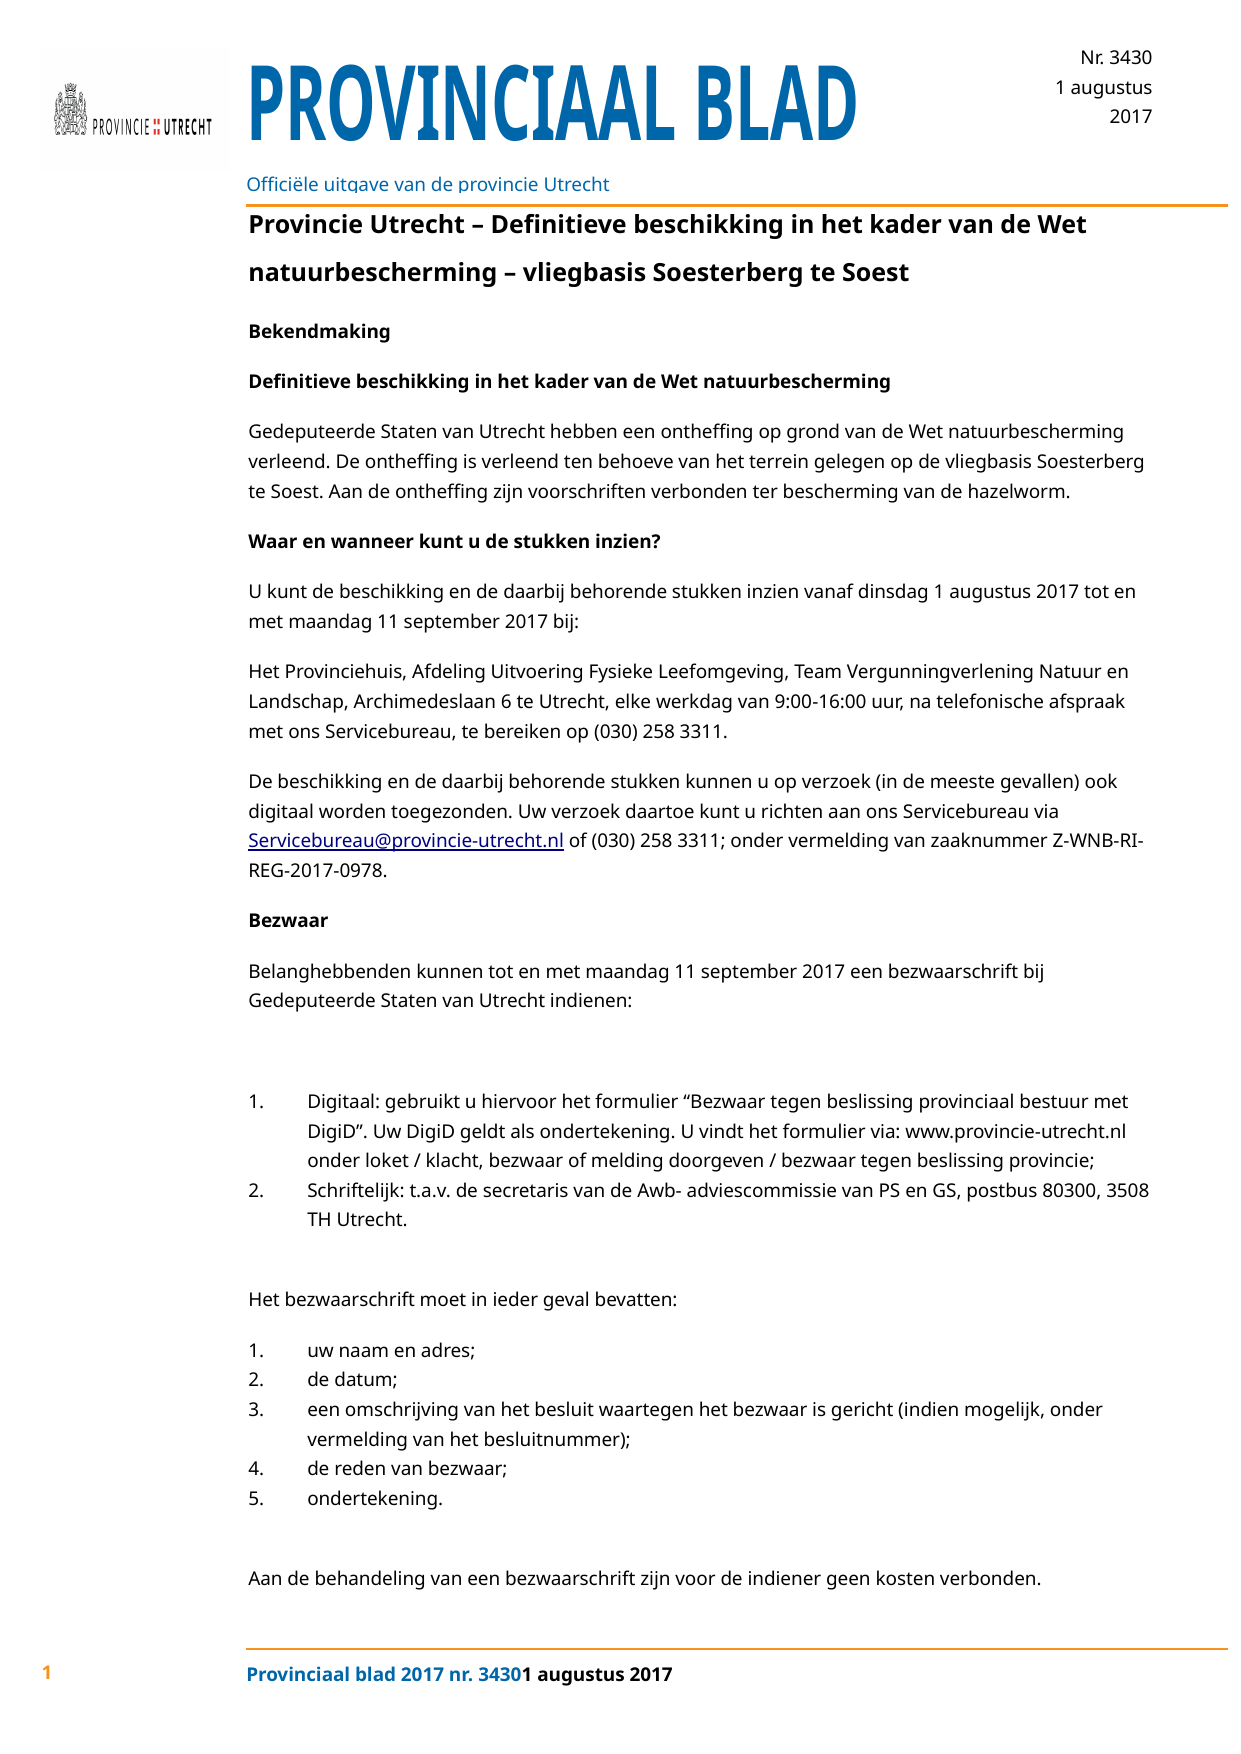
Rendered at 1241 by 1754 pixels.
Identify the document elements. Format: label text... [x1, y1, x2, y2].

text Definitieve beschikking in het kader van de Wet natuurbescherming [248, 368, 1152, 394]
text Waar en wanneer kunt u de stukken inzien? [248, 528, 1152, 554]
list de datum; [248, 1367, 1152, 1392]
list de reden van bezwaar; [248, 1455, 1152, 1481]
text Bekendmaking [248, 318, 1152, 344]
list Digitaal: gebruikt u hiervoor het formulier “Bezwaar tegen beslissing provinciaal bestuur met DigiD”. Uw DigiD geldt als ondertekening. U vindt het formulier via: www.provincie-utrecht.nl onder loket / klacht, bezwaar of melding doorgeven / bezwaar tegen beslissing provincie; [248, 1088, 1152, 1173]
text Gedeputeerde Staten van Utrecht hebben een ontheffing op grond van de Wet natuurbescherming verleend. De ontheffing is verleend ten behoeve van het terrein gelegen op de vliegbasis Soesterberg te Soest. Aan de ontheffing zijn voorschriften verbonden ter bescherming van de hazelworm. [248, 419, 1152, 504]
list Schriftelijk: t.a.v. de secretaris van de Awb- adviescommissie van PS en GS, postbus 80300, 3508 TH Utrecht. [248, 1177, 1152, 1232]
text Het Provinciehuis, Afdeling Uitvoering Fysieke Leefomgeving, Team Vergunningverlening Natuur en Landschap, Archimedeslaan 6 te Utrecht, elke werkdag van 9:00‑16:00 uur, na telefonische afspraak met ons Servicebureau, te bereiken op (030) 258 3311. [248, 659, 1152, 744]
text Provincie Utrecht – Definitieve beschikking in het kader van de Wet natuurbescherming – vliegbasis Soesterberg te Soest [248, 207, 1152, 288]
list uw naam en adres; [248, 1337, 1152, 1363]
picture [41, 47, 231, 172]
text Bezwaar [248, 907, 1152, 933]
text Aan de behandeling van een bezwaarschrift zijn voor de indiener geen kosten verbonden. [248, 1565, 1152, 1591]
text Het bezwaarschrift moet in ieder geval bevatten: [248, 1287, 1152, 1312]
list ondertekening. [248, 1485, 1152, 1511]
text De beschikking en de daarbij behorende stukken kunnen u op verzoek (in de meeste gevallen) ook digitaal worden toegezonden. Uw verzoek daartoe kunt u richten aan ons Servicebureau via Servicebureau@provincie-utrecht.nl of (030) 258 3311; onder vermelding van zaaknummer Z-WNB-RI-REG-2017-0978. [248, 768, 1152, 883]
text U kunt de beschikking en de daarbij behorende stukken inzien vanaf dinsdag 1 augustus 2017 tot en met maandag 11 september 2017 bij: [248, 579, 1152, 634]
text Belanghebbenden kunnen tot en met maandag 11 september 2017 een bezwaarschrift bij Gedeputeerde Staten van Utrecht indienen: [248, 958, 1152, 1013]
list een omschrijving van het besluit waartegen het bezwaar is gericht (indien mogelijk, onder vermelding van het besluitnummer); [248, 1396, 1152, 1452]
